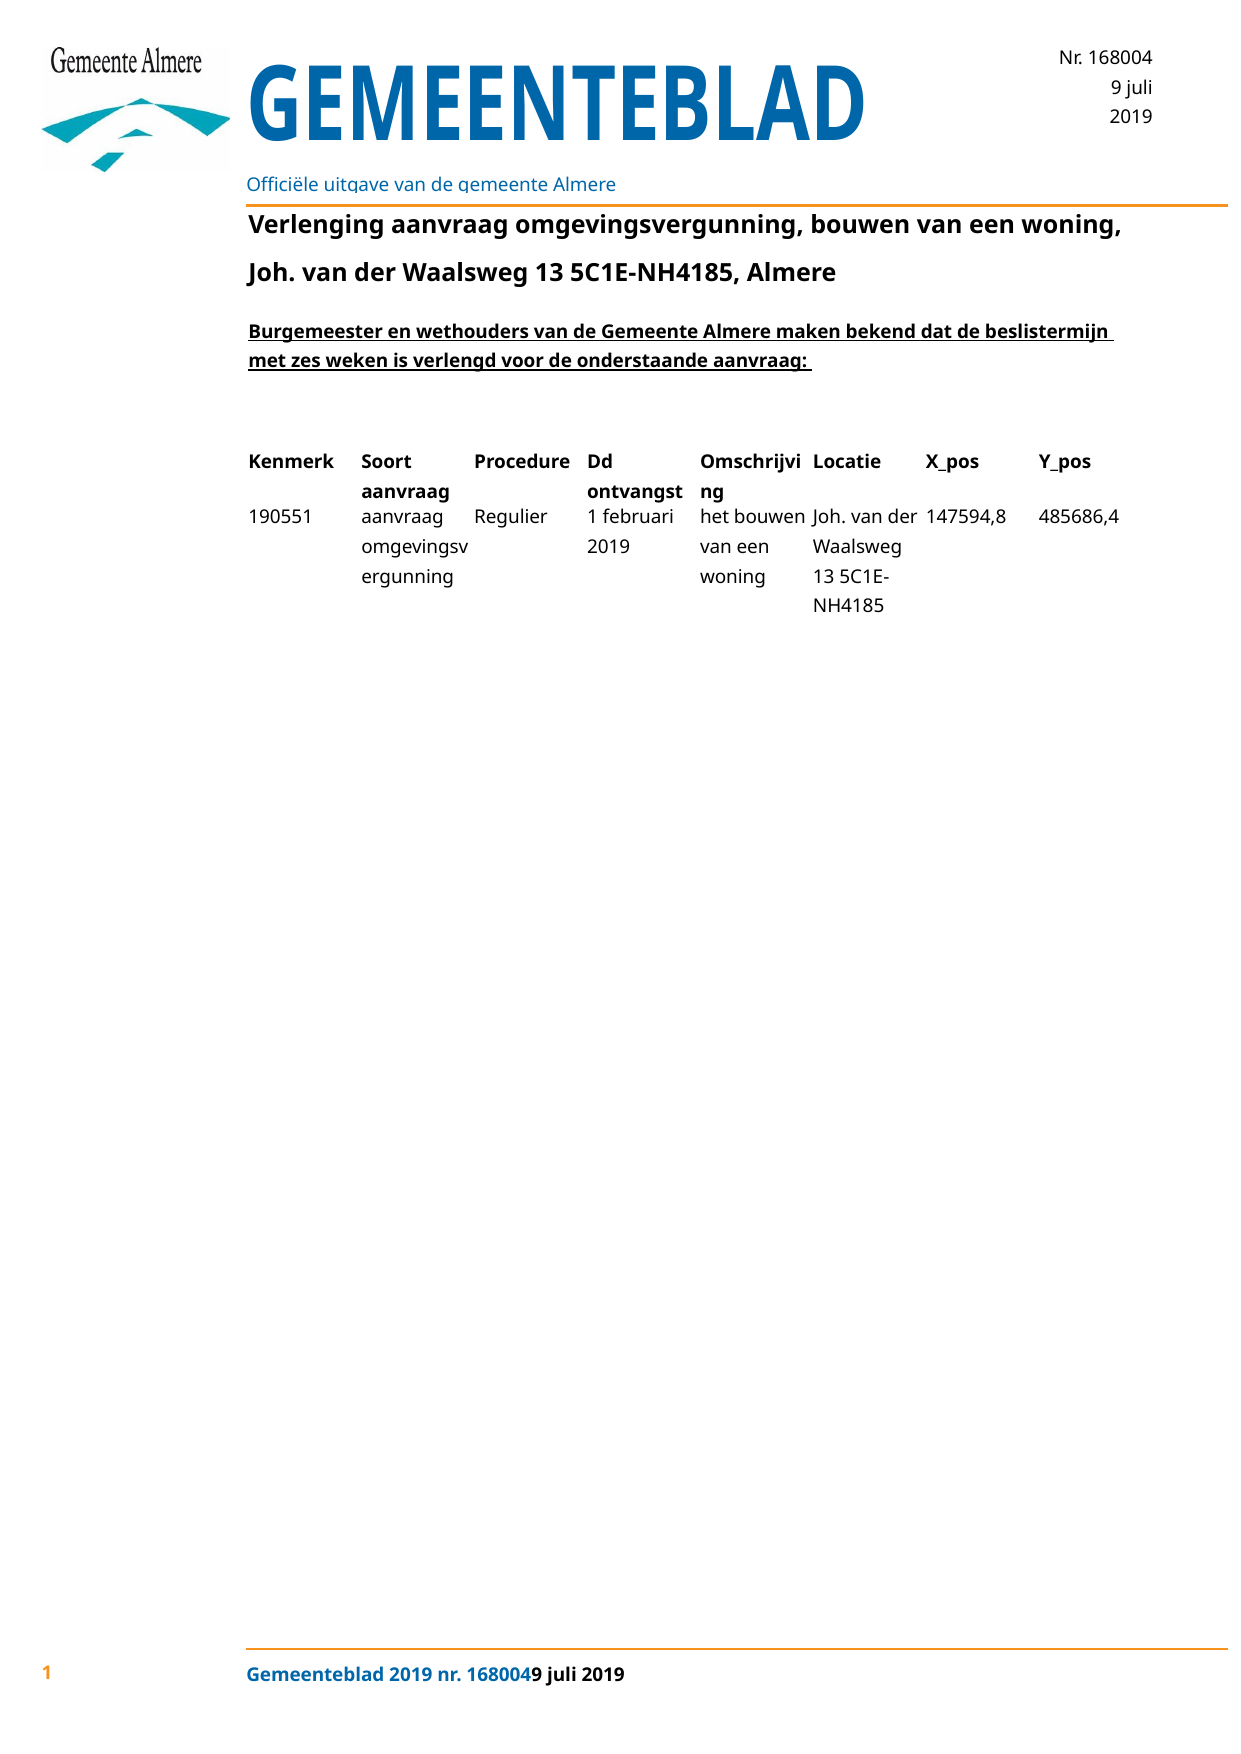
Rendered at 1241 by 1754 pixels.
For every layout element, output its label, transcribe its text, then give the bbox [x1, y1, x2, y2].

table_cell 1 februari 2019 [587, 504, 700, 618]
table_header Kenmerk [248, 449, 361, 504]
text Burgemeester en wethouders van de Gemeente Almere maken bekend dat de beslistermijn met zes weken is verlengd voor de onderstaande aanvraag: [248, 318, 1152, 373]
table_header Locatie [813, 449, 926, 504]
table_header Procedure [474, 449, 587, 504]
table_cell het bouwen van een woning [700, 504, 813, 618]
table_cell 147594,8 [926, 504, 1038, 618]
table_header Dd ontvangst [587, 449, 700, 504]
table_header Soort aanvraag [361, 449, 474, 504]
table_header Y_pos [1039, 449, 1152, 504]
table_header X_pos [926, 449, 1038, 504]
table_cell Joh. van der Waalsweg 13 5C1E-NH4185 [813, 504, 926, 618]
table_cell 485686,4 [1039, 504, 1152, 618]
table_cell aanvraag omgevingsvergunning [361, 504, 474, 618]
picture [41, 47, 231, 172]
table_header Omschrijving [700, 449, 813, 504]
table_cell Regulier [474, 504, 587, 618]
table_cell 190551 [248, 504, 361, 618]
text Verlenging aanvraag omgevingsvergunning, bouwen van een woning, Joh. van der Waalsweg 13 5C1E-NH4185, Almere [248, 207, 1152, 288]
